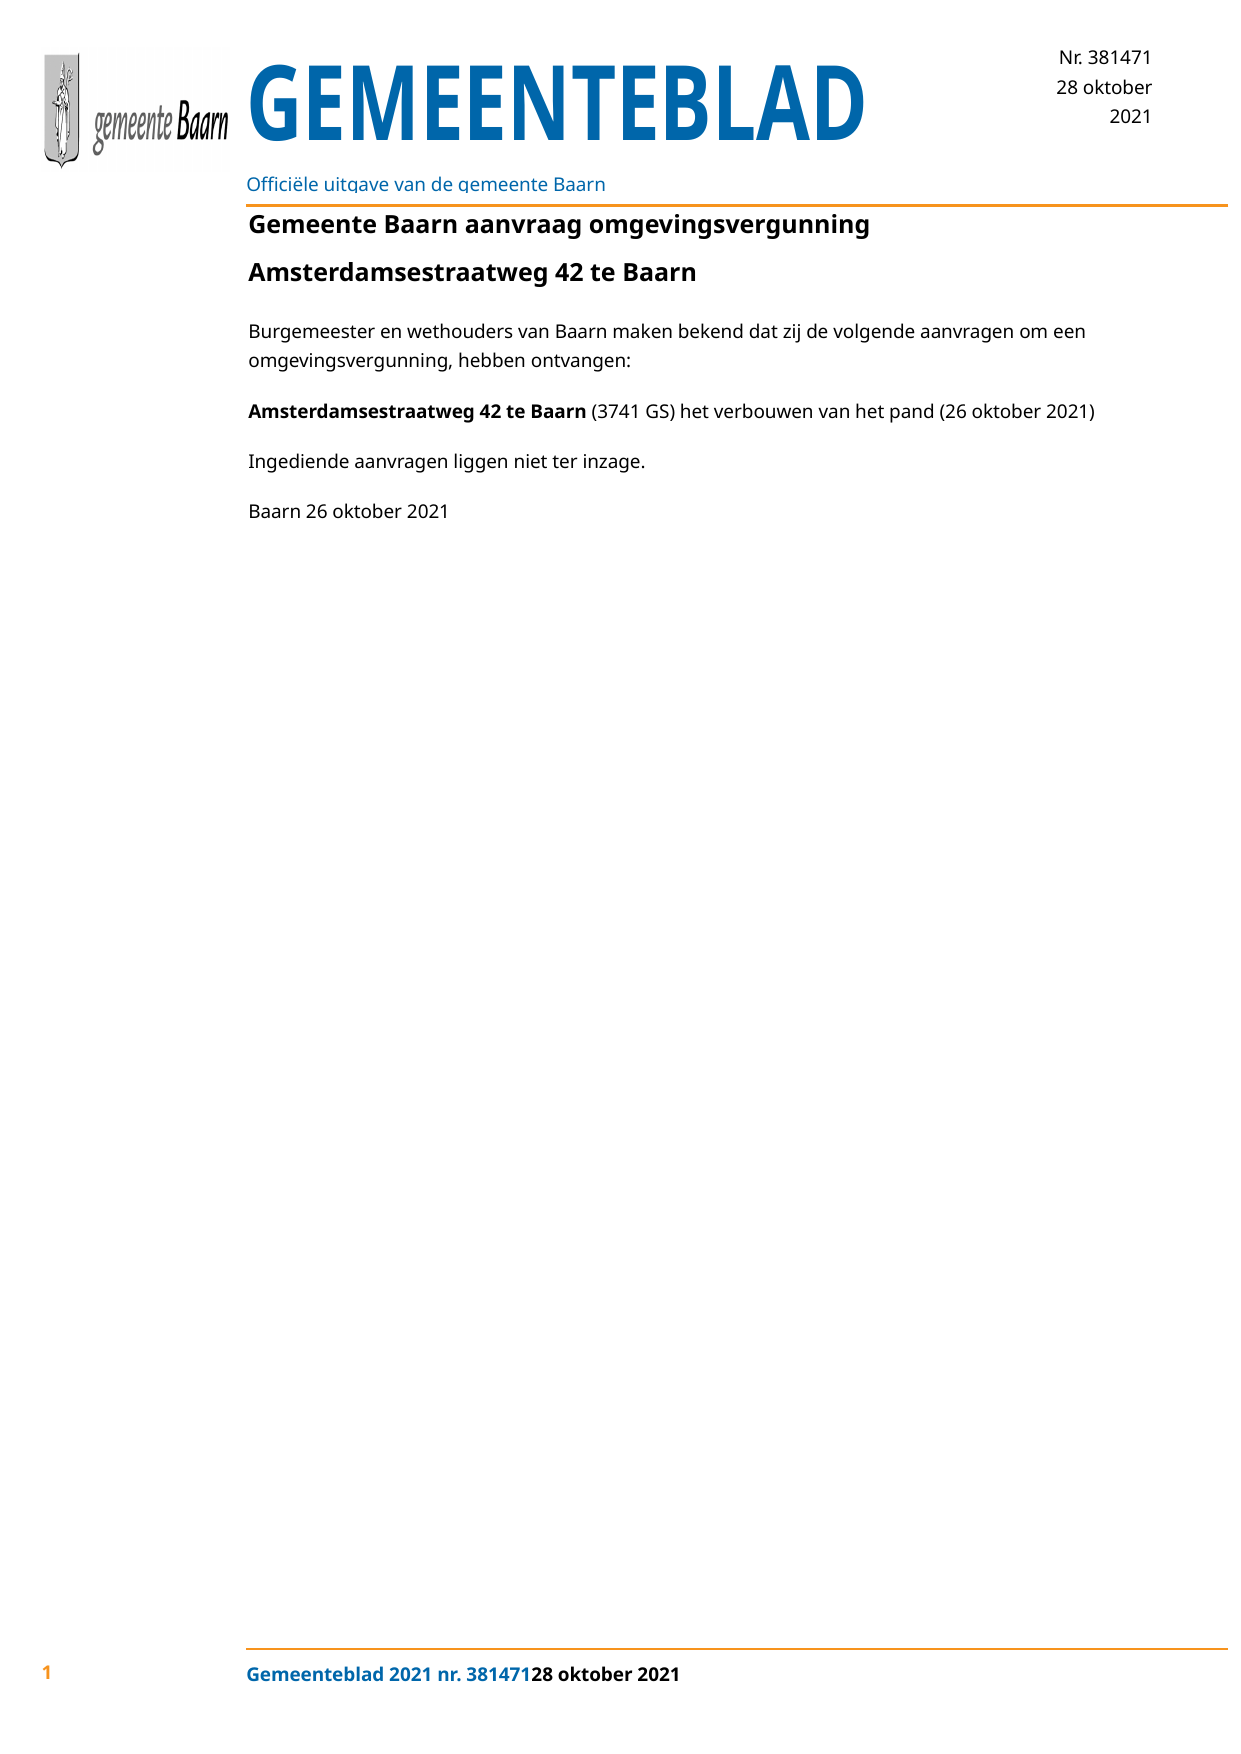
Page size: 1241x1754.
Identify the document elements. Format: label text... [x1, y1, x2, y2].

picture [41, 47, 231, 172]
text Baarn 26 oktober 2021 [248, 499, 1152, 524]
text Burgemeester en wethouders van Baarn maken bekend dat zij de volgende aanvragen om een omgevingsvergunning, hebben ontvangen: [248, 318, 1152, 373]
text Ingediende aanvragen liggen niet ter inzage. [248, 448, 1152, 474]
text Gemeente Baarn aanvraag omgevingsvergunning Amsterdamsestraatweg 42 te Baarn [248, 207, 1152, 288]
text Amsterdamsestraatweg 42 te Baarn (3741 GS) het verbouwen van het pand (26 oktober 2021) [248, 398, 1152, 424]
